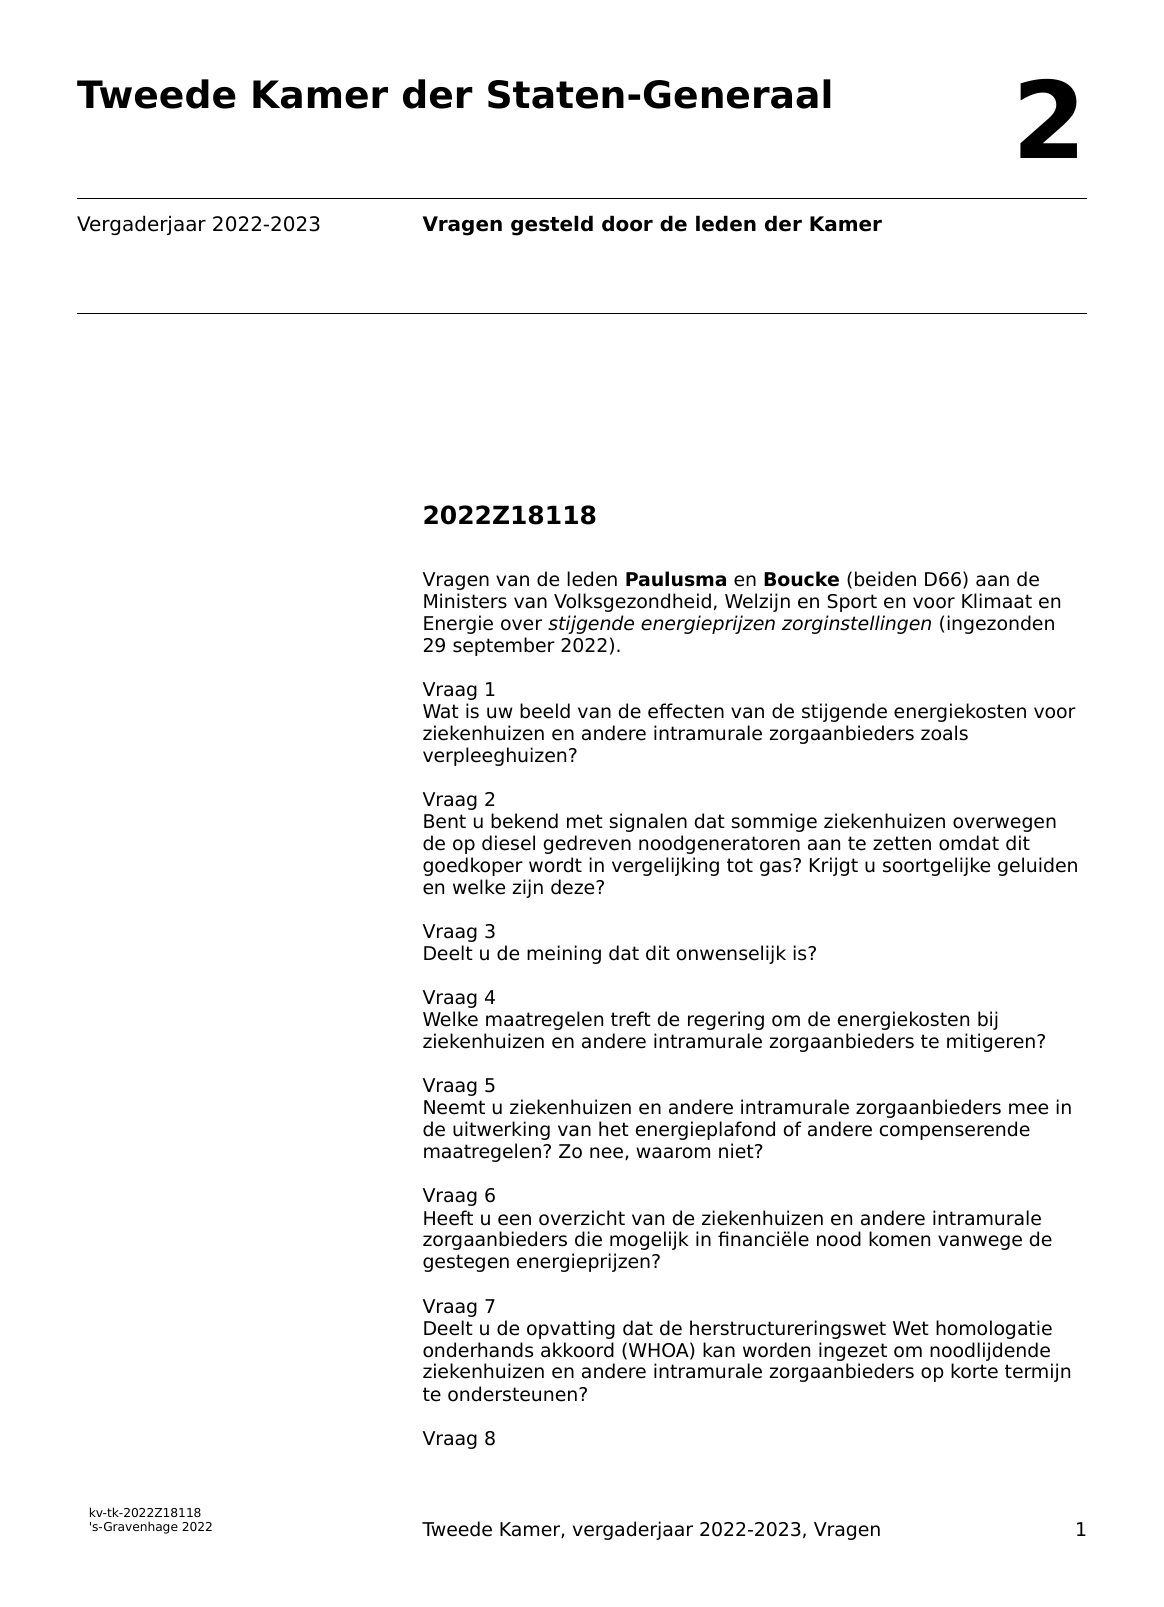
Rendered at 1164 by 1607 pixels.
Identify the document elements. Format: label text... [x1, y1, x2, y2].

text Vraag 6 [422, 1185, 1087, 1207]
table_header Tweede Kamer der Staten-Generaal [77, 59, 886, 198]
table_header 2 [886, 59, 1087, 198]
text 's-Gravenhage 2022 [88, 1520, 323, 1534]
text Bent u bekend met signalen dat sommige ziekenhuizen overwegen de op diesel gedreven noodgeneratoren aan te zetten omdat dit goedkoper wordt in vergelijking tot gas? Krijgt u soortgelijke geluiden en welke zijn deze? [422, 811, 1087, 899]
text Vraag 8 [422, 1428, 1087, 1449]
text Vragen van de leden Paulusma en Boucke (beiden D66) aan de Ministers van Volksgezondheid, Welzijn en Sport en voor Klimaat en Energie over stijgende energieprijzen zorginstellingen (ingezonden 29 september 2022). [422, 569, 1087, 657]
text kv-tk-2022Z18118 [88, 1506, 323, 1520]
text 2022Z18118 [422, 501, 1087, 531]
text Welke maatregelen treft de regering om de energiekosten bij ziekenhuizen en andere intramurale zorgaanbieders te mitigeren? [422, 1009, 1087, 1053]
text Deelt u de opvatting dat de herstructureringswet Wet homologatie onderhands akkoord (WHOA) kan worden ingezet om noodlijdende ziekenhuizen en andere intramurale zorgaanbieders op korte termijn te ondersteunen? [422, 1317, 1087, 1405]
text Vraag 1 [422, 679, 1087, 701]
text Heeft u een overzicht van de ziekenhuizen en andere intramurale zorgaanbieders die mogelijk in financiële nood komen vanwege de gestegen energieprijzen? [422, 1207, 1087, 1273]
text Vraag 3 [422, 921, 1087, 943]
text Wat is uw beeld van de effecten van de stijgende energiekosten voor ziekenhuizen en andere intramurale zorgaanbieders zoals verpleeghuizen? [422, 701, 1087, 767]
table_cell Vergaderjaar 2022-2023 [77, 199, 422, 313]
text Vraag 7 [422, 1296, 1087, 1317]
text Neemt u ziekenhuizen en andere intramurale zorgaanbieders mee in de uitwerking van het energieplafond of andere compenserende maatregelen? Zo nee, waarom niet? [422, 1097, 1087, 1163]
text Deelt u de meining dat dit onwenselijk is? [422, 943, 1087, 965]
text Vraag 4 [422, 987, 1087, 1009]
text Vraag 5 [422, 1075, 1087, 1097]
table_cell Vragen gesteld door de leden der Kamer [422, 199, 1087, 313]
text Vraag 2 [422, 789, 1087, 811]
